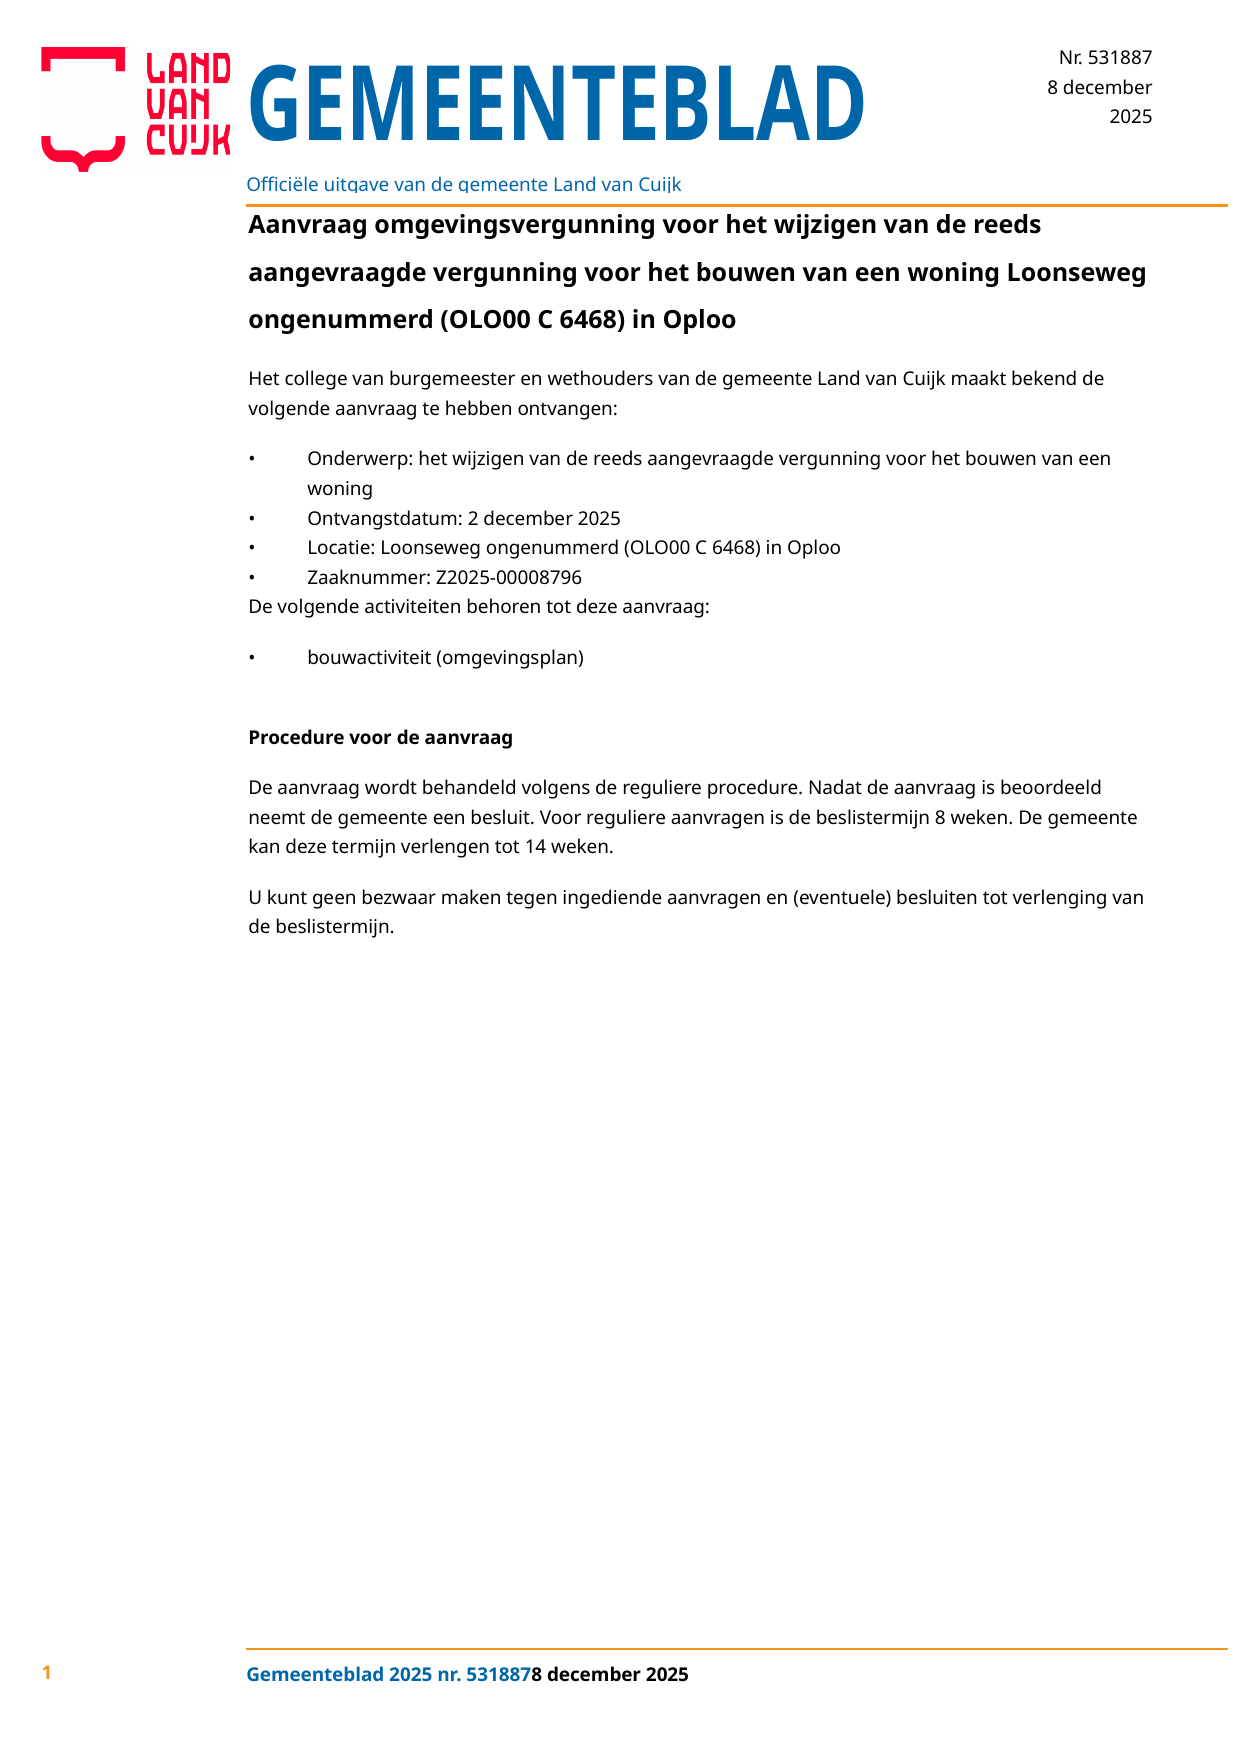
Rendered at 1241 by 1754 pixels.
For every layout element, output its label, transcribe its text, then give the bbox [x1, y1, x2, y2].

text Het college van burgemeester en wethouders van de gemeente Land van Cuijk maakt bekend de volgende aanvraag te hebben ontvangen: [248, 366, 1152, 421]
list bouwactiviteit (omgevingsplan) [248, 644, 1152, 669]
text De volgende activiteiten behoren tot deze aanvraag: [248, 593, 1152, 619]
list Zaaknummer: Z2025-00008796 [248, 564, 1152, 589]
text De aanvraag wordt behandeld volgens de reguliere procedure. Nadat de aanvraag is beoordeeld neemt de gemeente een besluit. Voor reguliere aanvragen is de beslistermijn 8 weken. De gemeente kan deze termijn verlengen tot 14 weken. [248, 774, 1152, 859]
list Ontvangstdatum: 2 december 2025 [248, 505, 1152, 530]
list Locatie: Loonseweg ongenummerd (OLO00 C 6468) in Oploo [248, 534, 1152, 560]
text U kunt geen bezwaar maken tegen ingediende aanvragen en (eventuele) besluiten tot verlenging van de beslistermijn. [248, 884, 1152, 939]
list Onderwerp: het wijzigen van de reeds aangevraagde vergunning voor het bouwen van een woning [248, 446, 1152, 501]
picture [41, 47, 231, 172]
text Aanvraag omgevingsvergunning voor het wijzigen van de reeds aangevraagde vergunning voor het bouwen van een woning Loonseweg ongenummerd (OLO00 C 6468) in Oploo [248, 207, 1152, 336]
text Procedure voor de aanvraag [248, 724, 1152, 749]
